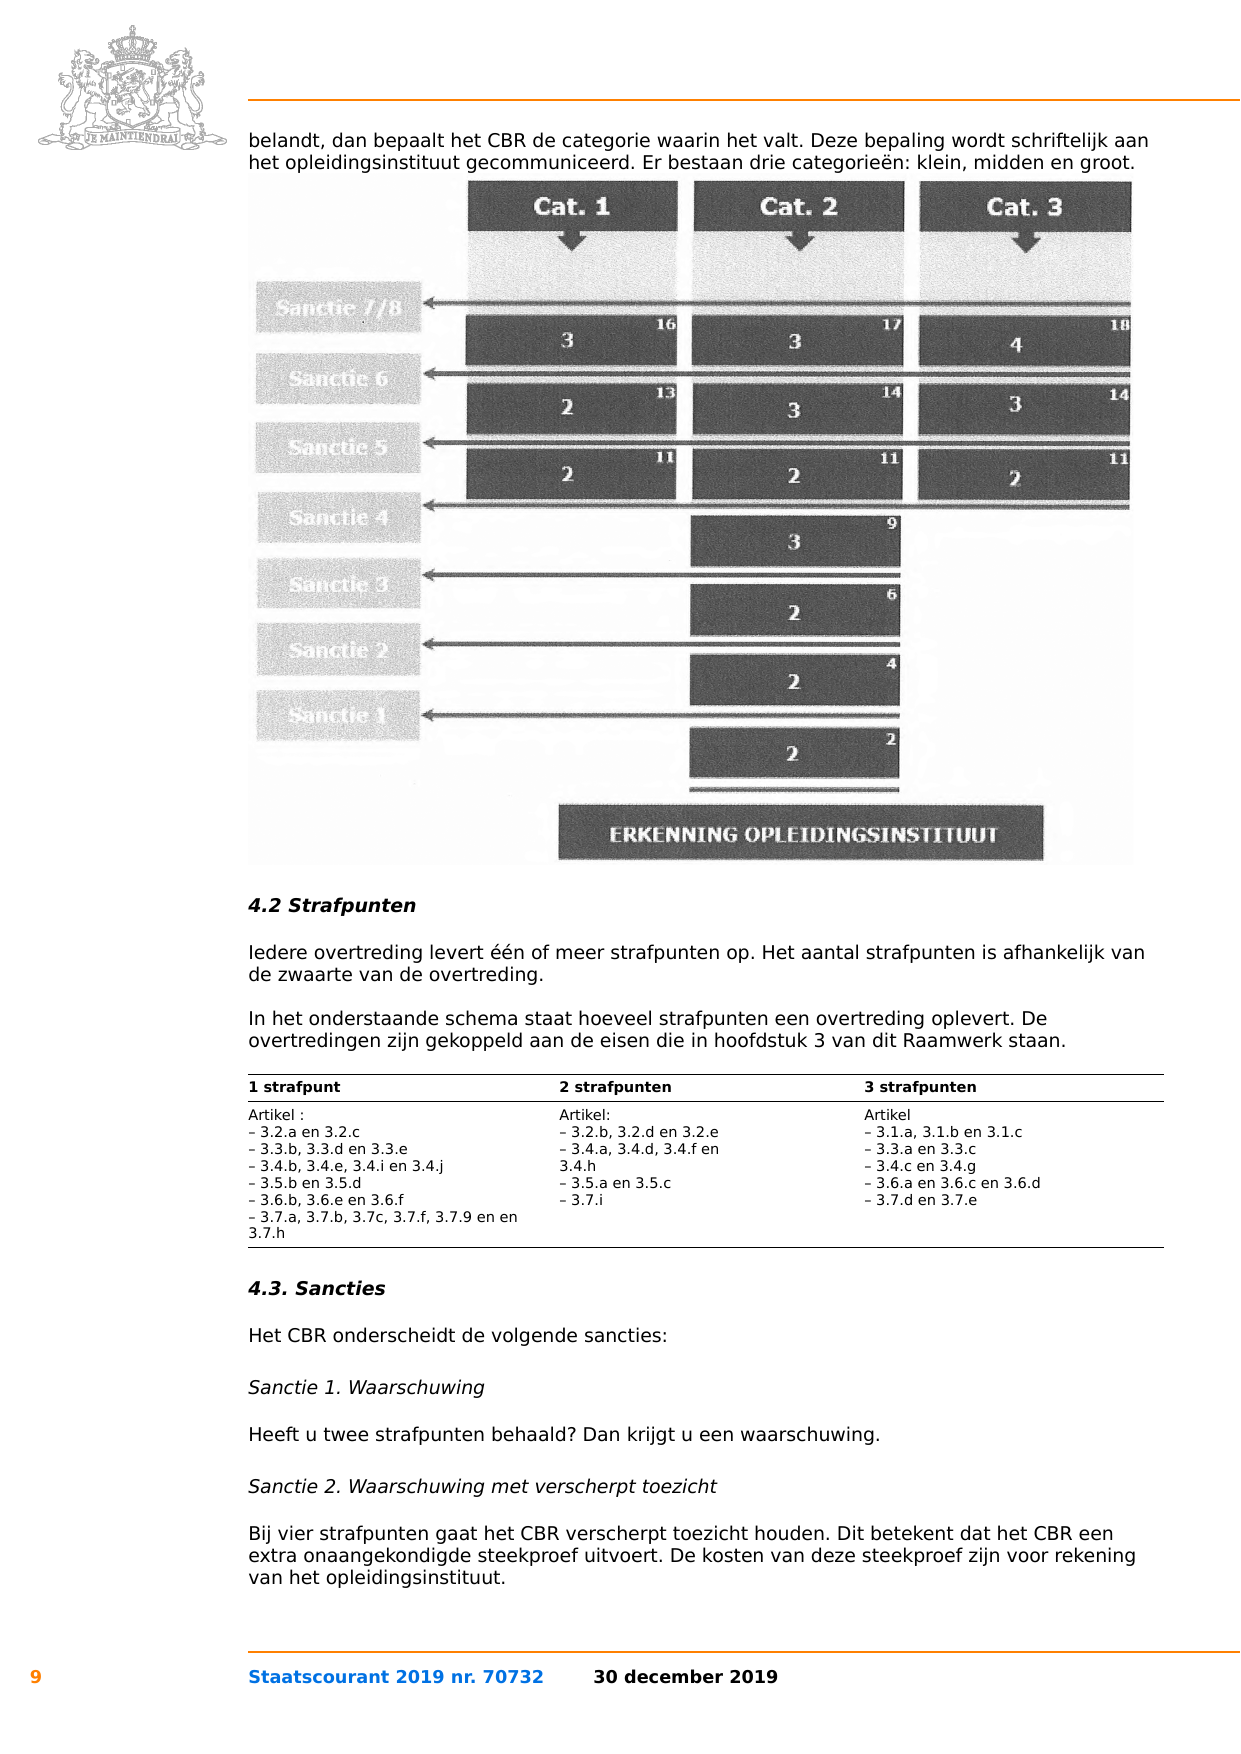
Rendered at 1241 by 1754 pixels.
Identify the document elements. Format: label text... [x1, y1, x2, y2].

table_cell 3.4.h [553, 1158, 858, 1174]
text In het onderstaande schema staat hoeveel strafpunten een overtreding oplevert. De overtredingen zijn gekoppeld aan de eisen die in hoofdstuk 3 van dit Raamwerk staan. [248, 1008, 1163, 1052]
table_cell – 3.7.a, 3.7.b, 3.7c, 3.7.f, 3.7.9 en en 3.7.h [248, 1209, 553, 1247]
subtitle 4.3. Sancties [248, 1278, 1163, 1300]
table_cell – 3.2.a en 3.2.c [248, 1124, 553, 1141]
picture [38, 25, 227, 150]
table_cell – 3.4.c en 3.4.g [858, 1158, 1163, 1174]
table_cell – 3.6.a en 3.6.c en 3.6.d [858, 1175, 1163, 1191]
text Iedere overtreding levert één of meer strafpunten op. Het aantal strafpunten is afhankelijk van de zwaarte van de overtreding. [248, 942, 1163, 986]
table_cell – 3.4.b, 3.4.e, 3.4.i en 3.4.j [248, 1158, 553, 1174]
table_cell Artikel: [553, 1102, 858, 1123]
table_cell – 3.3.b, 3.3.d en 3.3.e [248, 1141, 553, 1157]
subtitle Sanctie 2. Waarschuwing met verscherpt toezicht [248, 1476, 1163, 1498]
table_cell – 3.7.i [553, 1191, 858, 1208]
table_cell [553, 1209, 858, 1247]
table_header 1 strafpunt [248, 1075, 553, 1101]
table_cell – 3.3.a en 3.3.c [858, 1141, 1163, 1157]
text belandt, dan bepaalt het CBR de categorie waarin het valt. Deze bepaling wordt schriftelijk aan het opleidingsinstituut gecommuniceerd. Er bestaan drie categorieën: klein, midden en groot. [248, 130, 1163, 865]
table_cell [858, 1209, 1163, 1247]
table_cell Artikel [858, 1102, 1163, 1123]
subtitle Sanctie 1. Waarschuwing [248, 1377, 1163, 1399]
picture [248, 173, 1134, 865]
table_cell Artikel : [248, 1102, 553, 1123]
table_cell – 3.6.b, 3.6.e en 3.6.f [248, 1191, 553, 1208]
table_cell – 3.4.a, 3.4.d, 3.4.f en [553, 1141, 858, 1157]
subtitle 4.2 Strafpunten [248, 895, 1163, 917]
table_header 2 strafpunten [553, 1075, 858, 1101]
table_cell – 3.2.b, 3.2.d en 3.2.e [553, 1124, 858, 1141]
text Het CBR onderscheidt de volgende sancties: [248, 1325, 1163, 1347]
table_cell – 3.5.a en 3.5.c [553, 1175, 858, 1191]
table_cell – 3.5.b en 3.5.d [248, 1175, 553, 1191]
table_header 3 strafpunten [858, 1075, 1163, 1101]
table_cell – 3.1.a, 3.1.b en 3.1.c [858, 1124, 1163, 1141]
text Bij vier strafpunten gaat het CBR verscherpt toezicht houden. Dit betekent dat het CBR een extra onaangekondigde steekproef uitvoert. De kosten van deze steekproef zijn voor rekening van het opleidingsinstituut. [248, 1523, 1163, 1589]
text Heeft u twee strafpunten behaald? Dan krijgt u een waarschuwing. [248, 1424, 1163, 1446]
table_cell – 3.7.d en 3.7.e [858, 1191, 1163, 1208]
